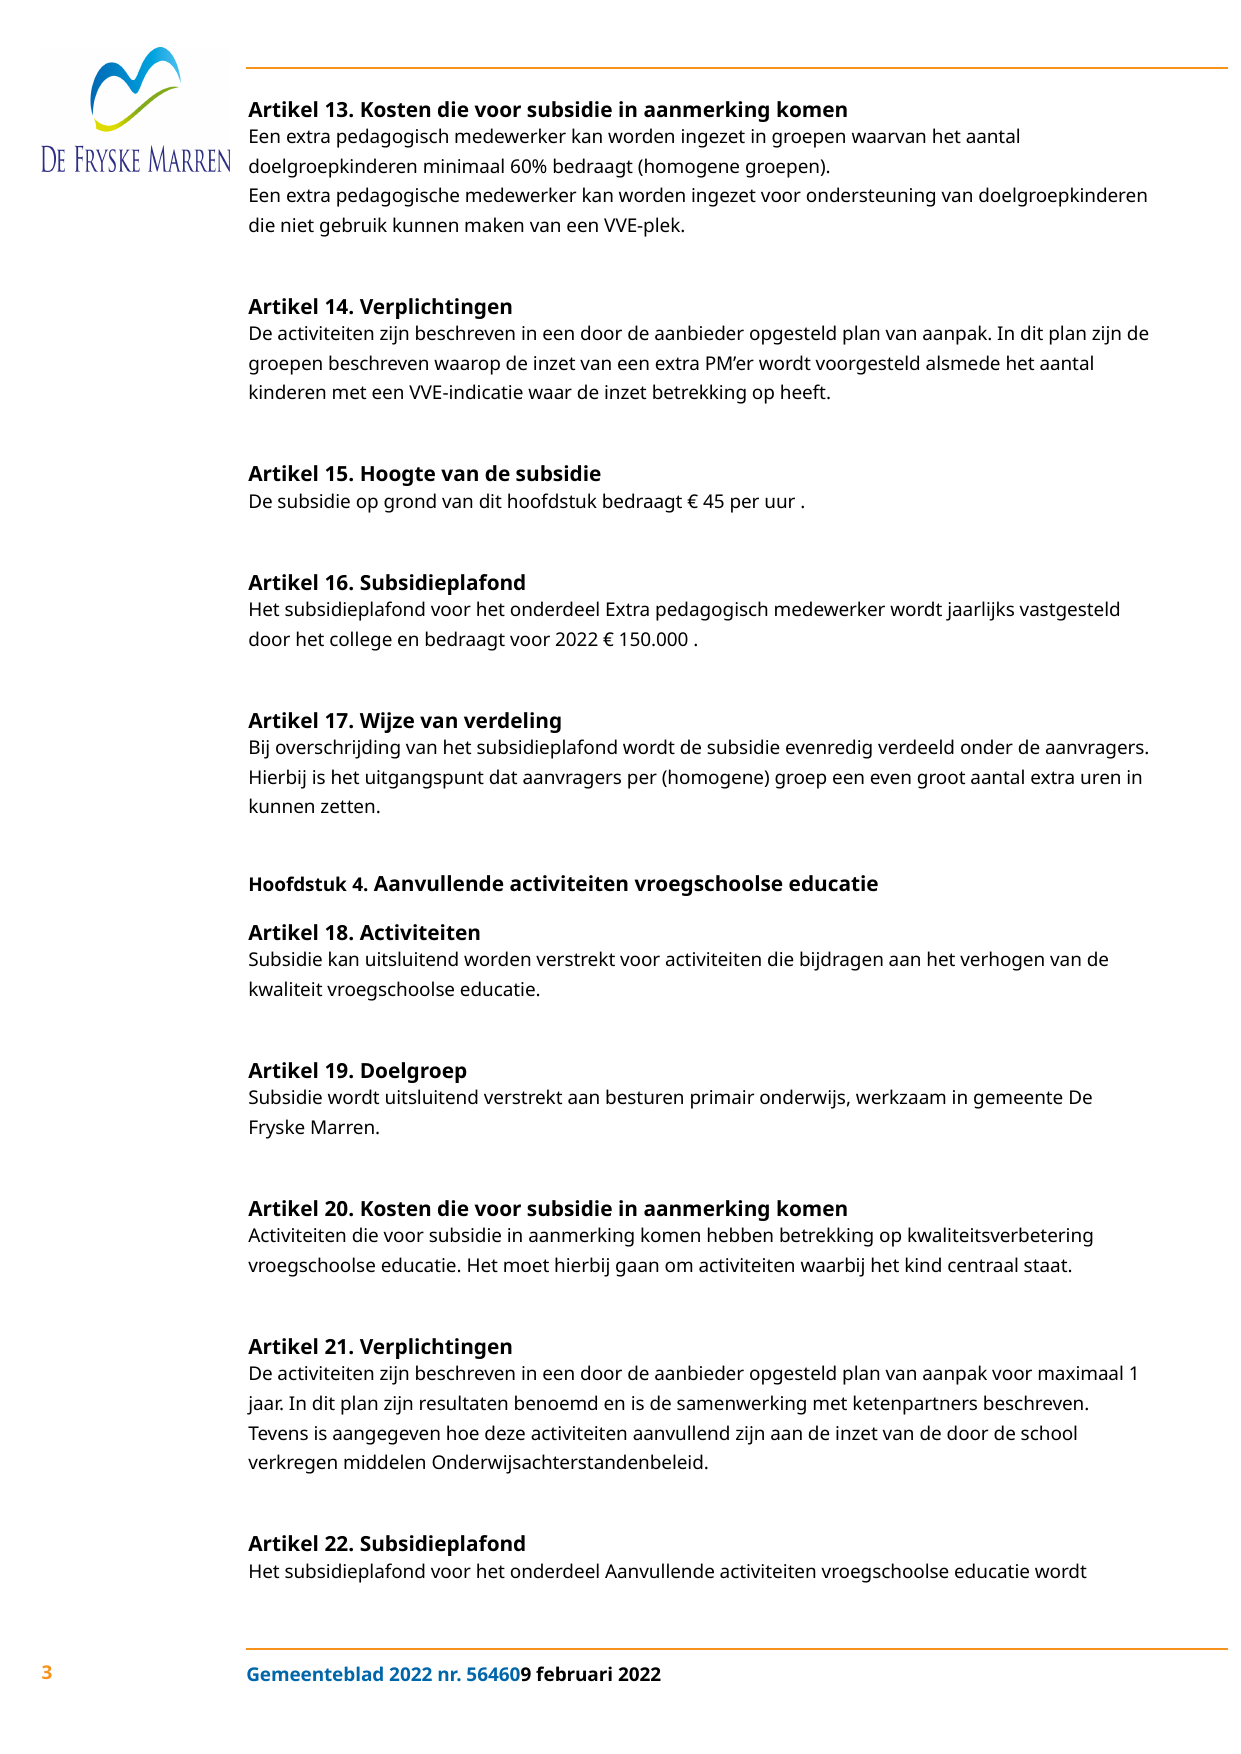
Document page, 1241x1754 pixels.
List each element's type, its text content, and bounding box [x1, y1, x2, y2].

text Artikel 22. Subsidieplafond [248, 1529, 1152, 1558]
text Subsidie wordt uitsluitend verstrekt aan besturen primair onderwijs, werkzaam in gemeente De Fryske Marren. [248, 1084, 1152, 1140]
picture [41, 47, 231, 172]
text Artikel 18. Activiteiten [248, 918, 1152, 947]
text Artikel 17. Wijze van verdeling [248, 706, 1152, 734]
text Activiteiten die voor subsidie in aanmerking komen hebben betrekking op kwaliteitsverbetering vroegschoolse educatie. Het moet hierbij gaan om activiteiten waarbij het kind centraal staat. [248, 1223, 1152, 1278]
text Een extra pedagogisch medewerker kan worden ingezet in groepen waarvan het aantal doelgroepkinderen minimaal 60% bedraagt (homogene groepen). [248, 123, 1152, 178]
text Een extra pedagogische medewerker kan worden ingezet voor ondersteuning van doelgroepkinderen die niet gebruik kunnen maken van een VVE-plek. [248, 182, 1152, 238]
text Artikel 21. Verplichtingen [248, 1332, 1152, 1361]
text Hoofdstuk 4. Aanvullende activiteiten vroegschoolse educatie [248, 869, 1152, 897]
text Artikel 15. Hoogte van de subsidie [248, 459, 1152, 488]
text Artikel 19. Doelgroep [248, 1056, 1152, 1084]
text De activiteiten zijn beschreven in een door de aanbieder opgesteld plan van aanpak. In dit plan zijn de groepen beschreven waarop de inzet van een extra PM’er wordt voorgesteld alsmede het aantal kinderen met een VVE-indicatie waar de inzet betrekking op heeft. [248, 320, 1152, 405]
text Het subsidieplafond voor het onderdeel Aanvullende activiteiten vroegschoolse educatie wordt [248, 1558, 1152, 1583]
text Bij overschrijding van het subsidieplafond wordt de subsidie evenredig verdeeld onder de aanvragers. Hierbij is het uitgangspunt dat aanvragers per (homogene) groep een even groot aantal extra uren in kunnen zetten. [248, 734, 1152, 819]
text Artikel 20. Kosten die voor subsidie in aanmerking komen [248, 1194, 1152, 1223]
text Het subsidieplafond voor het onderdeel Extra pedagogisch medewerker wordt jaarlijks vastgesteld door het college en bedraagt voor 2022 € 150.000 . [248, 596, 1152, 652]
text Subsidie kan uitsluitend worden verstrekt voor activiteiten die bijdragen aan het verhogen van de kwaliteit vroegschoolse educatie. [248, 947, 1152, 1002]
text De activiteiten zijn beschreven in een door de aanbieder opgesteld plan van aanpak voor maximaal 1 jaar. In dit plan zijn resultaten benoemd en is de samenwerking met ketenpartners beschreven. Tevens is aangegeven hoe deze activiteiten aanvullend zijn aan de inzet van de door de school verkregen middelen Onderwijsachterstandenbeleid. [248, 1361, 1152, 1475]
text Artikel 13. Kosten die voor subsidie in aanmerking komen [248, 95, 1152, 123]
text De subsidie op grond van dit hoofdstuk bedraagt € 45 per uur . [248, 488, 1152, 514]
text Artikel 14. Verplichtingen [248, 292, 1152, 320]
text Artikel 16. Subsidieplafond [248, 568, 1152, 596]
